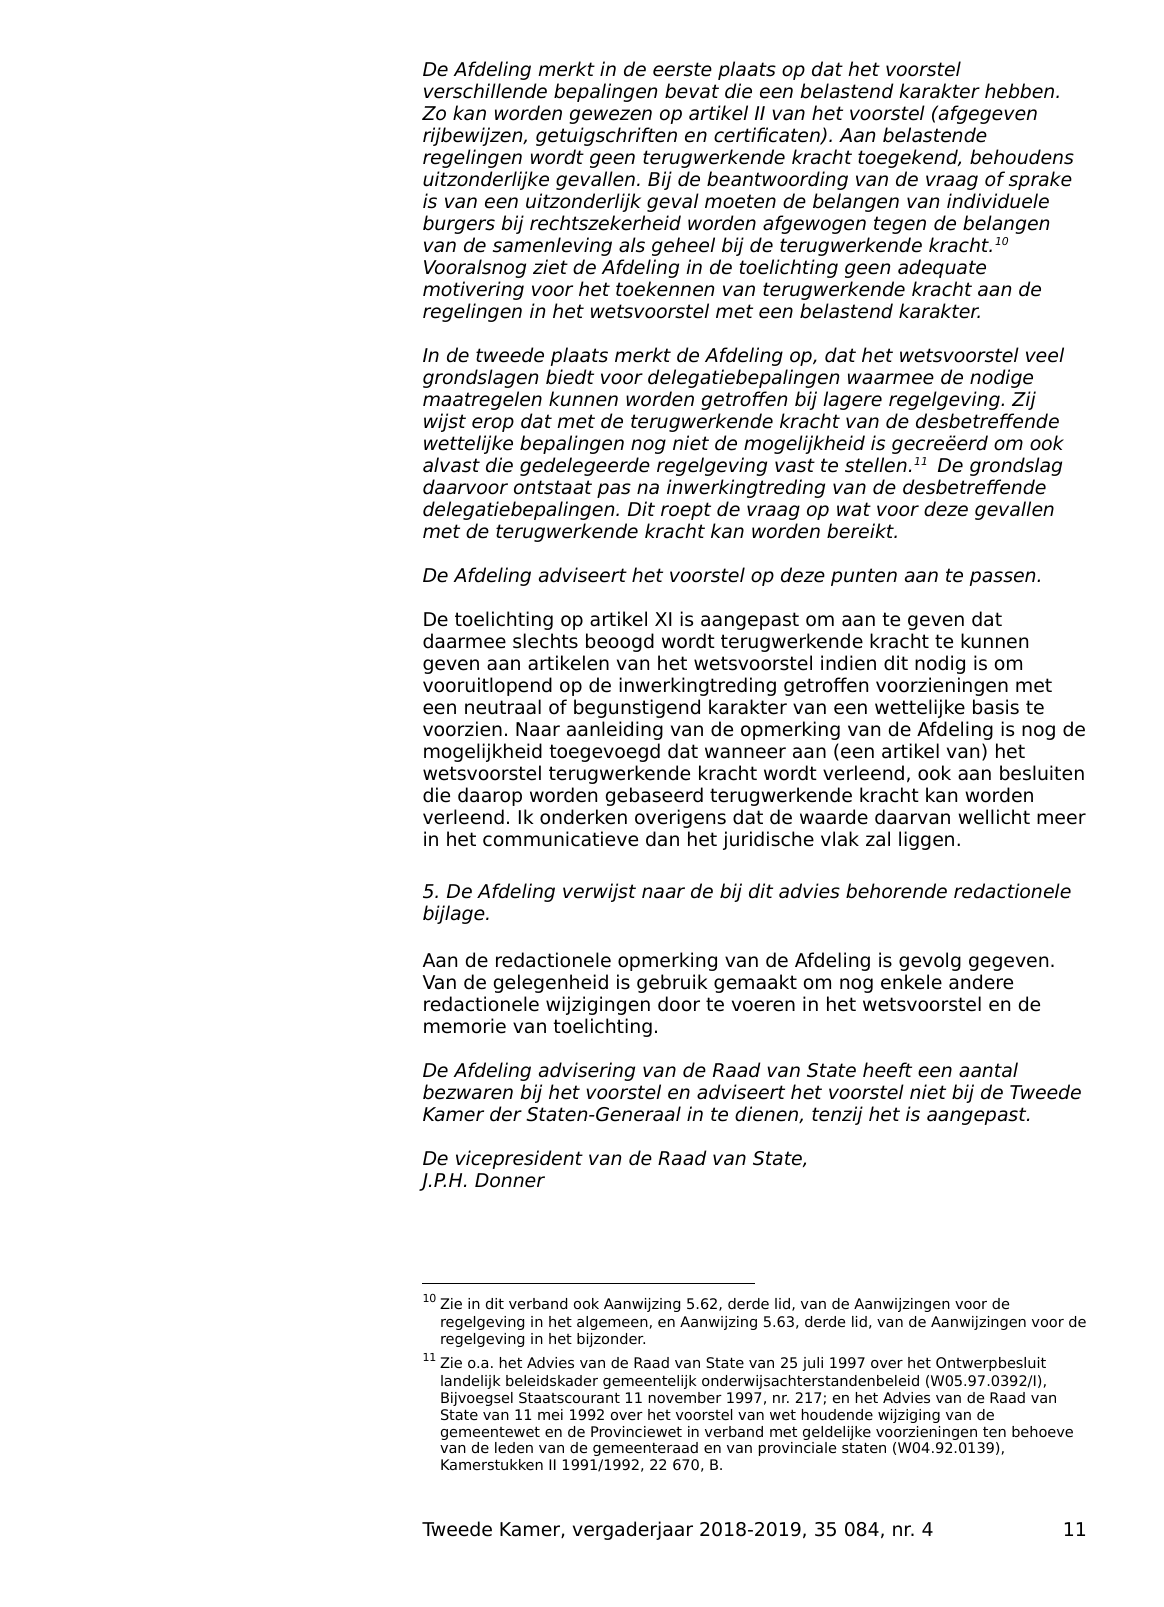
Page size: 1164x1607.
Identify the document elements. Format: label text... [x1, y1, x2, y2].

text Zie in dit verband ook Aanwijzing 5.62, derde lid, van de Aanwijzingen voor de regelgeving in het algemeen, en Aanwijzing 5.63, derde lid, van de Aanwijzingen voor de regelgeving in het bijzonder. [422, 1292, 1087, 1348]
text De Afdeling merkt in de eerste plaats op dat het voorstel verschillende bepalingen bevat die een belastend karakter hebben. Zo kan worden gewezen op artikel II van het voorstel (afgegeven rijbewijzen, getuigschriften en certificaten). Aan belastende regelingen wordt geen terugwerkende kracht toegekend, behoudens uitzonderlijke gevallen. Bij de beantwoording van de vraag of sprake is van een uitzonderlijk geval moeten de belangen van individuele burgers bij rechtszekerheid worden afgewogen tegen de belangen van de samenleving als geheel bij de terugwerkende kracht. Vooralsnog ziet de Afdeling in de toelichting geen adequate motivering voor het toekennen van terugwerkende kracht aan de regelingen in het wetsvoorstel met een belastend karakter. [422, 59, 1087, 323]
subtitle 5. De Afdeling verwijst naar de bij dit advies behorende redactionele bijlage. [422, 881, 1087, 925]
text De vicepresident van de Raad van State, [422, 1148, 1087, 1170]
text Aan de redactionele opmerking van de Afdeling is gevolg gegeven. Van de gelegenheid is gebruik gemaakt om nog enkele andere redactionele wijzigingen door te voeren in het wetsvoorstel en de memorie van toelichting. [422, 950, 1087, 1038]
text J.P.H. Donner [422, 1170, 1087, 1192]
text De toelichting op artikel XI is aangepast om aan te geven dat daarmee slechts beoogd wordt terugwerkende kracht te kunnen geven aan artikelen van het wetsvoorstel indien dit nodig is om vooruitlopend op de inwerkingtreding getroffen voorzieningen met een neutraal of begunstigend karakter van een wettelijke basis te voorzien. Naar aanleiding van de opmerking van de Afdeling is nog de mogelijkheid toegevoegd dat wanneer aan (een artikel van) het wetsvoorstel terugwerkende kracht wordt verleend, ook aan besluiten die daarop worden gebaseerd terugwerkende kracht kan worden verleend. Ik onderken overigens dat de waarde daarvan wellicht meer in het communicatieve dan het juridische vlak zal liggen. [422, 609, 1087, 851]
text De Afdeling adviseert het voorstel op deze punten aan te passen. [422, 565, 1087, 587]
text In de tweede plaats merkt de Afdeling op, dat het wetsvoorstel veel grondslagen biedt voor delegatiebepalingen waarmee de nodige maatregelen kunnen worden getroffen bij lagere regelgeving. Zij wijst erop dat met de terugwerkende kracht van de desbetreffende wettelijke bepalingen nog niet de mogelijkheid is gecreëerd om ook alvast die gedelegeerde regelgeving vast te stellen. De grondslag daarvoor ontstaat pas na inwerkingtreding van de desbetreffende delegatiebepalingen. Dit roept de vraag op wat voor deze gevallen met de terugwerkende kracht kan worden bereikt. [422, 345, 1087, 543]
text Zie o.a. het Advies van de Raad van State van 25 juli 1997 over het Ontwerpbesluit landelijk beleidskader gemeentelijk onderwijsachterstandenbeleid (W05.97.0392/I), Bijvoegsel Staatscourant 11 november 1997, nr. 217; en het Advies van de Raad van State van 11 mei 1992 over het voorstel van wet houdende wijziging van de gemeentewet en de Provinciewet in verband met geldelijke voorzieningen ten behoeve van de leden van de gemeenteraad en van provinciale staten (W04.92.0139), Kamerstukken II 1991/1992, 22 670, B. [422, 1351, 1087, 1474]
text De Afdeling advisering van de Raad van State heeft een aantal bezwaren bij het voorstel en adviseert het voorstel niet bij de Tweede Kamer der Staten-Generaal in te dienen, tenzij het is aangepast. [422, 1060, 1087, 1126]
